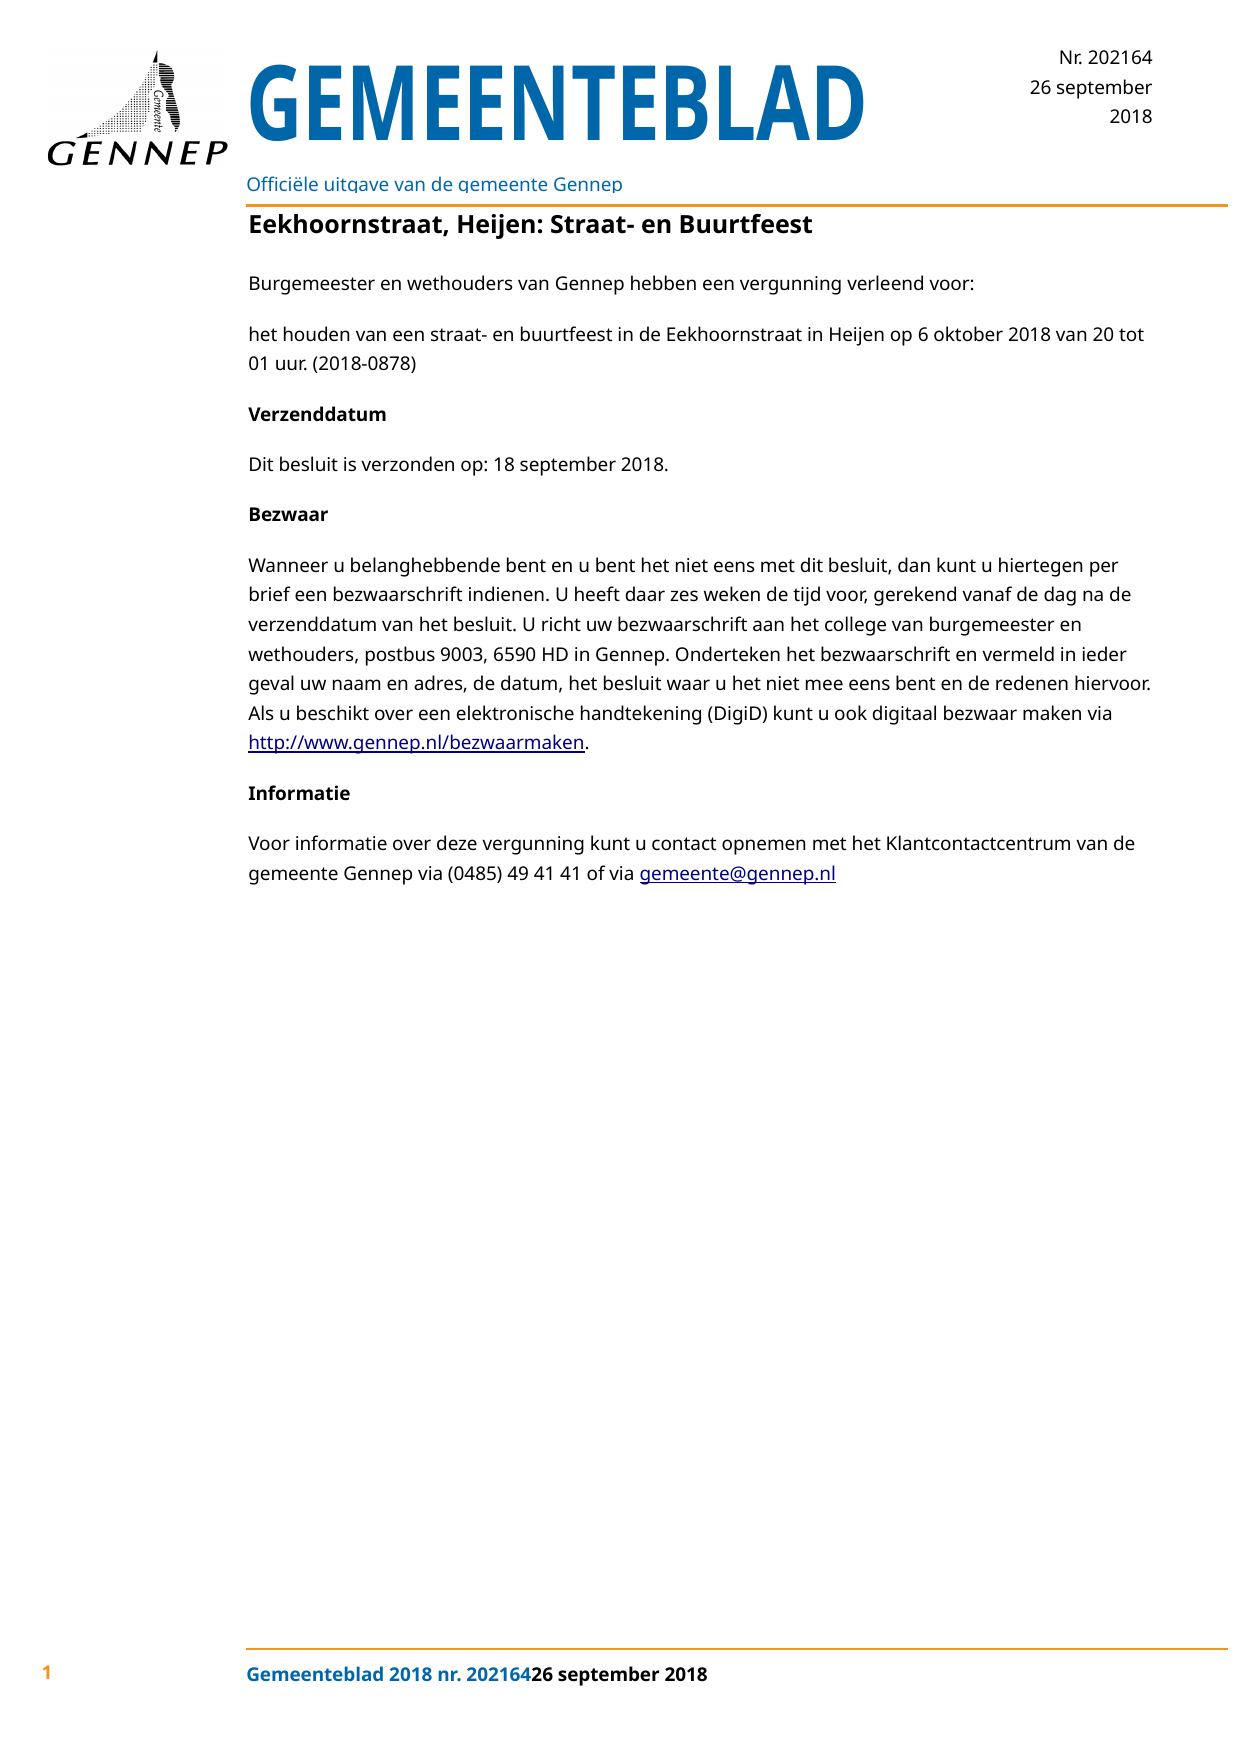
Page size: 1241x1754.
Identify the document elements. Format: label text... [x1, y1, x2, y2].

picture [41, 47, 231, 172]
text Voor informatie over deze vergunning kunt u contact opnemen met het Klantcontactcentrum van de gemeente Gennep via (0485) 49 41 41 of via gemeente@gennep.nl [248, 830, 1152, 886]
text Wanneer u belanghebbende bent en u bent het niet eens met dit besluit, dan kunt u hiertegen per brief een bezwaarschrift indienen. U heeft daar zes weken de tijd voor, gerekend vanaf de dag na de verzenddatum van het besluit. U richt uw bezwaarschrift aan het college van burgemeester en wethouders, postbus 9003, 6590 HD in Gennep. Onderteken het bezwaarschrift en vermeld in ieder geval uw naam en adres, de datum, het besluit waar u het niet mee eens bent en de redenen hiervoor. Als u beschikt over een elektronische handtekening (DigiD) kunt u ook digitaal bezwaar maken via http://www.gennep.nl/bezwaarmaken. [248, 552, 1152, 755]
text Informatie [248, 780, 1152, 806]
text Bezwaar [248, 502, 1152, 527]
text Burgemeester en wethouders van Gennep hebben een vergunning verleend voor: [248, 270, 1152, 296]
text Dit besluit is verzonden op: 18 september 2018. [248, 451, 1152, 477]
text Verzenddatum [248, 401, 1152, 426]
text Eekhoornstraat, Heijen: Straat- en Buurtfeest [248, 207, 1152, 241]
text het houden van een straat- en buurtfeest in de Eekhoornstraat in Heijen op 6 oktober 2018 van 20 tot 01 uur. (2018-0878) [248, 321, 1152, 376]
